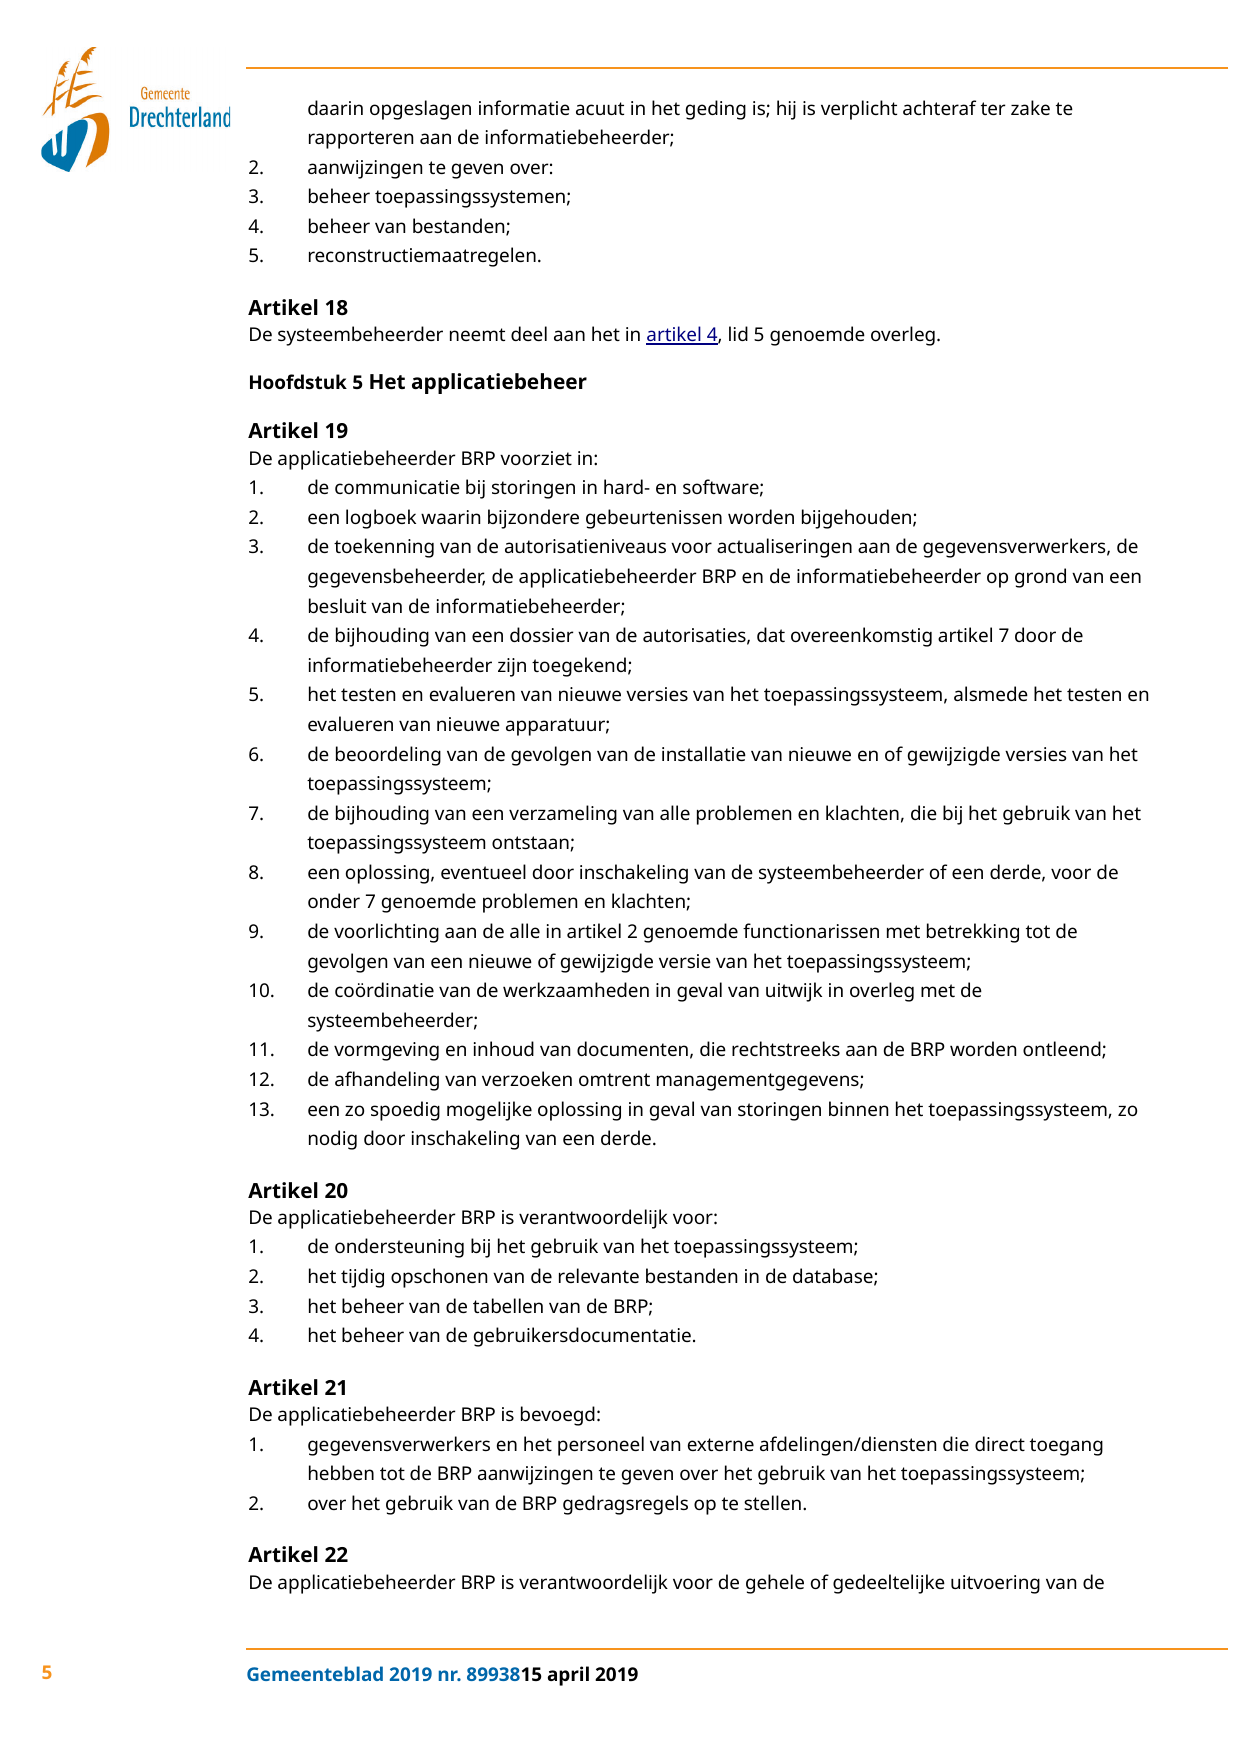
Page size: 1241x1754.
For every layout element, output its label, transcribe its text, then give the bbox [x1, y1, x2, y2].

picture [226, 115, 231, 124]
text Hoofdstuk 5 Het applicatiebeheer [248, 367, 1152, 396]
list de bijhouding van een verzameling van alle problemen en klachten, die bij het gebruik van het toepassingssysteem ontstaan; [248, 800, 1152, 855]
list aanwijzingen te geven over: [248, 154, 1152, 180]
list de vormgeving en inhoud van documenten, die rechtstreeks aan de BRP worden ontleend; [248, 1037, 1152, 1062]
text De systeembeheerder neemt deel aan het in artikel 4, lid 5 genoemde overleg. [248, 322, 1152, 347]
list de communicatie bij storingen in hard- en software; [248, 474, 1152, 500]
list de afhandeling van verzoeken omtrent managementgegevens; [248, 1066, 1152, 1092]
text De applicatiebeheerder BRP voorziet in: [248, 445, 1152, 471]
text De applicatiebeheerder BRP is bevoegd: [248, 1401, 1152, 1427]
text De applicatiebeheerder BRP is verantwoordelijk voor de gehele of gedeeltelijke uitvoering van de [248, 1569, 1152, 1595]
list het beheer van de gebruikersdocumentatie. [248, 1322, 1152, 1348]
picture [41, 47, 231, 172]
text Artikel 22 [248, 1541, 1152, 1569]
picture [41, 158, 64, 172]
text De applicatiebeheerder BRP is verantwoordelijk voor: [248, 1204, 1152, 1230]
list beheer toepassingssystemen; [248, 183, 1152, 209]
list het beheer van de tabellen van de BRP; [248, 1293, 1152, 1319]
text Artikel 21 [248, 1373, 1152, 1401]
list beheer van bestanden; [248, 213, 1152, 239]
list de beoordeling van de gevolgen van de installatie van nieuwe en of gewijzigde versies van het toepassingssysteem; [248, 741, 1152, 796]
text Artikel 18 [248, 293, 1152, 322]
list een logboek waarin bijzondere gebeurtenissen worden bijgehouden; [248, 504, 1152, 530]
list daarin opgeslagen informatie acuut in het geding is; hij is verplicht achteraf ter zake te rapporteren aan de informatiebeheerder; [248, 95, 1152, 150]
list het testen en evalueren van nieuwe versies van het toepassingssysteem, alsmede het testen en evalueren van nieuwe apparatuur; [248, 682, 1152, 737]
list de bijhouding van een dossier van de autorisaties, dat overeenkomstig artikel 7 door de informatiebeheerder zijn toegekend; [248, 622, 1152, 678]
list het tijdig opschonen van de relevante bestanden in de database; [248, 1263, 1152, 1289]
list reconstructiemaatregelen. [248, 243, 1152, 268]
list een oplossing, eventueel door inschakeling van de systeembeheerder of een derde, voor de onder 7 genoemde problemen en klachten; [248, 859, 1152, 914]
list de ondersteuning bij het gebruik van het toepassingssysteem; [248, 1234, 1152, 1259]
list de voorlichting aan de alle in artikel 2 genoemde functionarissen met betrekking tot de gevolgen van een nieuwe of gewijzigde versie van het toepassingssysteem; [248, 918, 1152, 973]
text Artikel 19 [248, 416, 1152, 445]
list gegevensverwerkers en het personeel van externe afdelingen/diensten die direct toegang hebben tot de BRP aanwijzingen te geven over het gebruik van het toepassingssysteem; [248, 1431, 1152, 1486]
list de coördinatie van de werkzaamheden in geval van uitwijk in overleg met de systeembeheerder; [248, 977, 1152, 1033]
list een zo spoedig mogelijke oplossing in geval van storingen binnen het toepassingssysteem, zo nodig door inschakeling van een derde. [248, 1096, 1152, 1151]
list de toekenning van de autorisatieniveaus voor actualiseringen aan de gegevensverwerkers, de gegevensbeheerder, de applicatiebeheerder BRP en de informatiebeheerder op grond van een besluit van de informatiebeheerder; [248, 534, 1152, 618]
list over het gebruik van de BRP gedragsregels op te stellen. [248, 1490, 1152, 1516]
text Artikel 20 [248, 1176, 1152, 1204]
